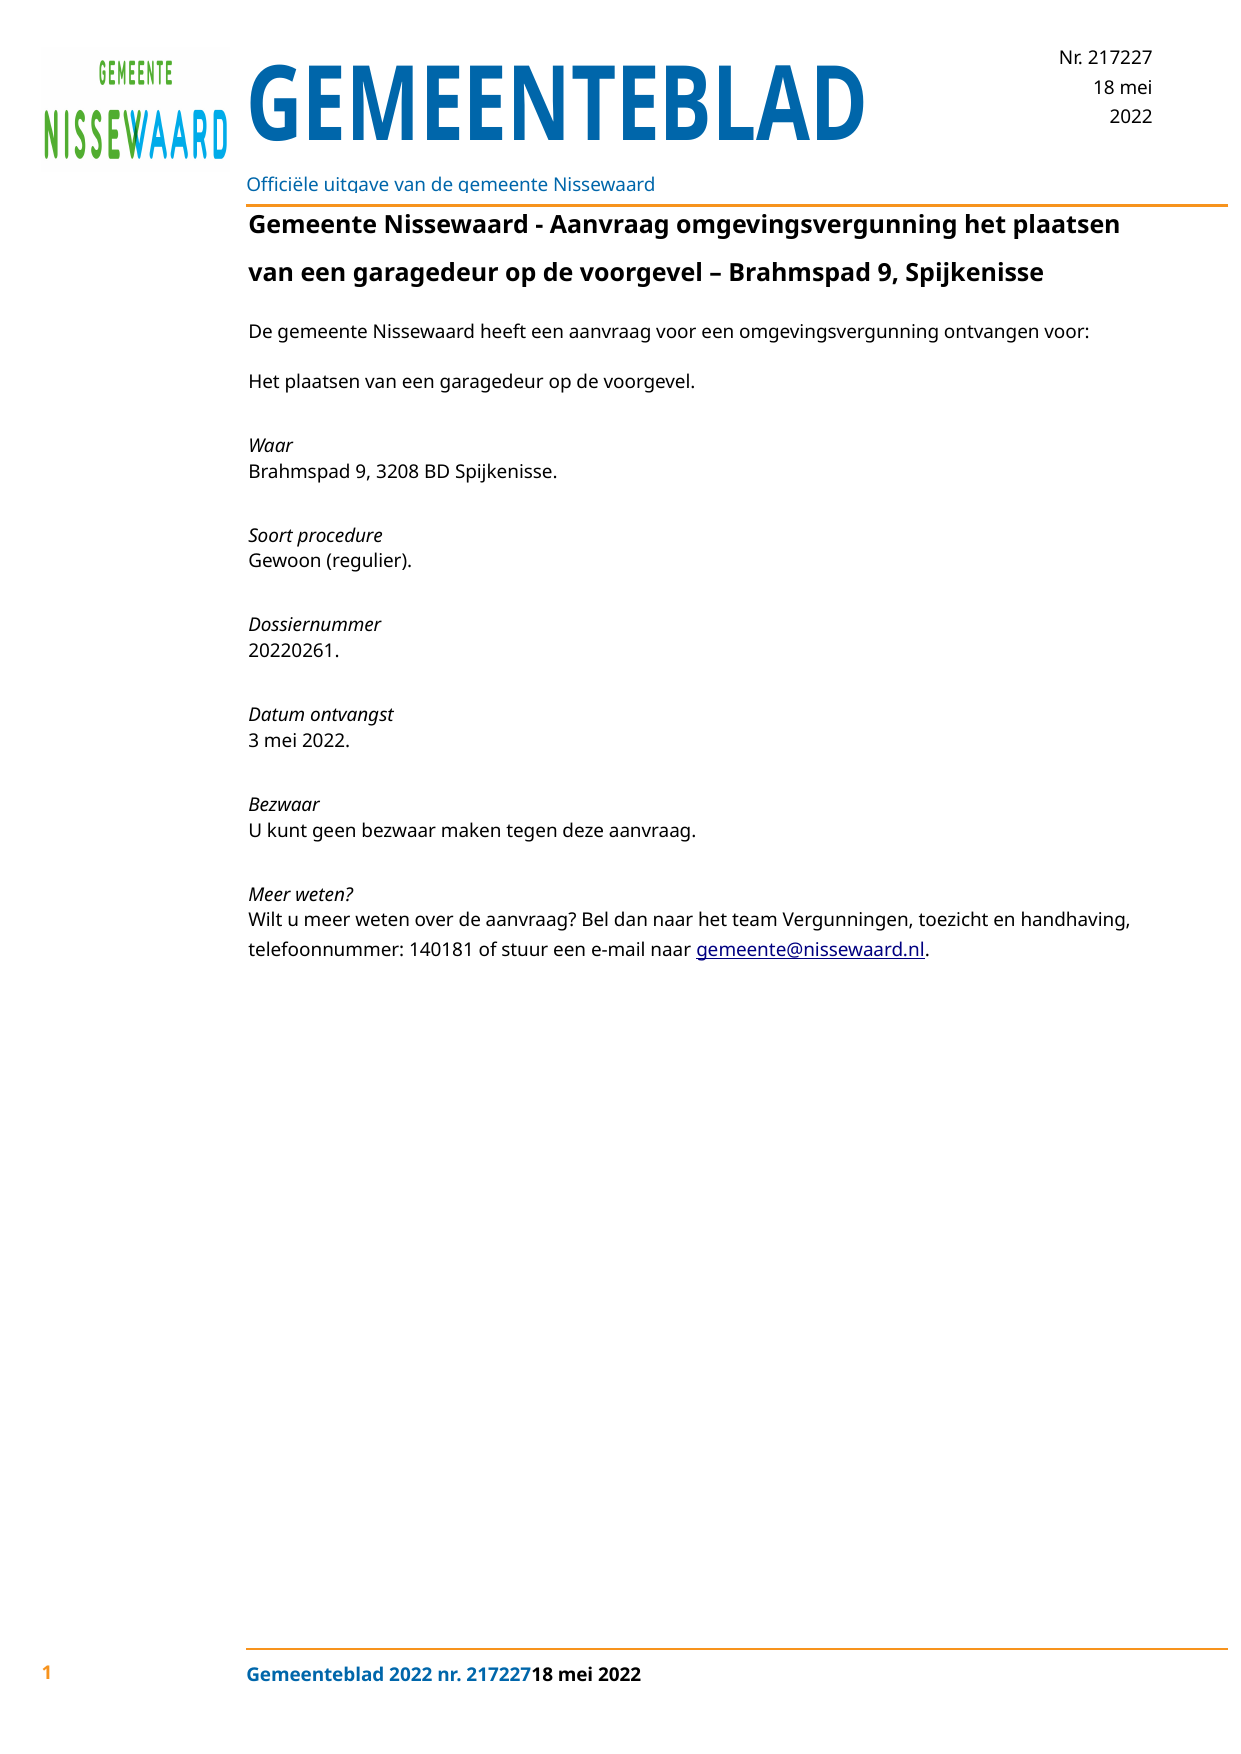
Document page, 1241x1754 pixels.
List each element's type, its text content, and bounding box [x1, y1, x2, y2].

text U kunt geen bezwaar maken tegen deze aanvraag. [248, 817, 1152, 842]
text Waar [248, 432, 1152, 458]
text Meer weten? [248, 881, 1152, 906]
text De gemeente Nissewaard heeft een aanvraag voor een omgevingsvergunning ontvangen voor: [248, 318, 1152, 344]
text Datum ontvangst [248, 701, 1152, 727]
text Brahmspad 9, 3208 BD Spijkenisse. [248, 458, 1152, 484]
text Wilt u meer weten over de aanvraag? Bel dan naar het team Vergunningen, toezicht en handhaving, telefoonnummer: 140181 of stuur een e-mail naar gemeente@nissewaard.nl. [248, 906, 1152, 962]
text Dossiernummer [248, 612, 1152, 637]
text Soort procedure [248, 522, 1152, 548]
text Gewoon (regulier). [248, 548, 1152, 573]
text Bezwaar [248, 791, 1152, 817]
text 20220261. [248, 637, 1152, 663]
picture [41, 47, 231, 172]
text Het plaatsen van een garagedeur op de voorgevel. [248, 368, 1152, 394]
text 3 mei 2022. [248, 727, 1152, 753]
text Gemeente Nissewaard - Aanvraag omgevingsvergunning het plaatsen van een garagedeur op de voorgevel – Brahmspad 9, Spijkenisse [248, 207, 1152, 288]
